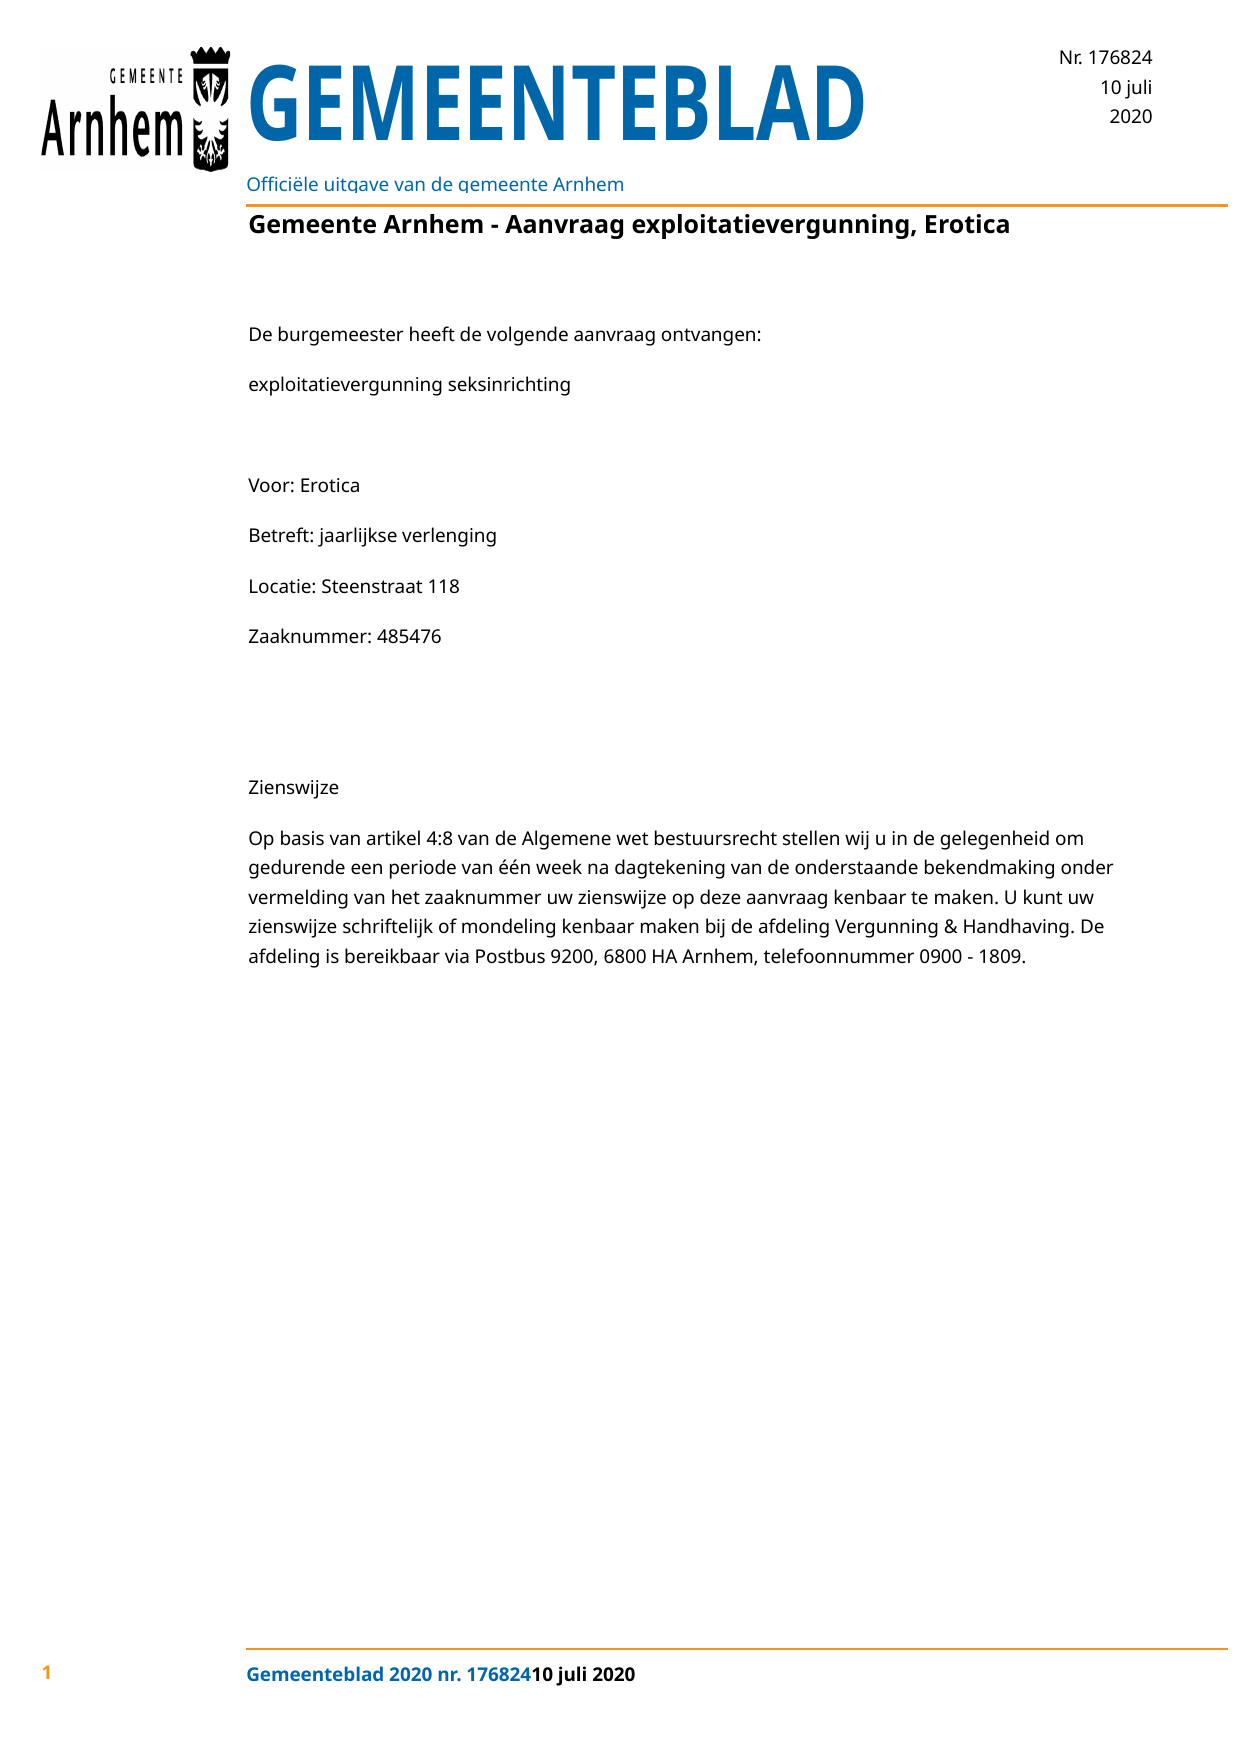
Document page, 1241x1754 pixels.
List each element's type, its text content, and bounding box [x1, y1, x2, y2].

text De burgemeester heeft de volgende aanvraag ontvangen: [248, 321, 1152, 346]
text Zaaknummer: 485476 [248, 623, 1152, 649]
text Op basis van artikel 4:8 van de Algemene wet bestuursrecht stellen wij u in de gelegenheid om gedurende een periode van één week na dagtekening van de onderstaande bekendmaking onder vermelding van het zaaknummer uw zienswijze op deze aanvraag kenbaar te maken. U kunt uw zienswijze schriftelijk of mondeling kenbaar maken bij de afdeling Vergunning & Handhaving. De afdeling is bereikbaar via Postbus 9200, 6800 HA Arnhem, telefoonnummer 0900 - 1809. [248, 825, 1152, 969]
text exploitatievergunning seksinrichting [248, 371, 1152, 397]
text Zienswijze [248, 774, 1152, 800]
text Locatie: Steenstraat 118 [248, 573, 1152, 598]
text Voor: Erotica [248, 472, 1152, 498]
text Betreft: jaarlijkse verlenging [248, 522, 1152, 548]
picture [41, 47, 231, 172]
text Gemeente Arnhem - Aanvraag exploitatievergunning, Erotica [248, 207, 1152, 241]
